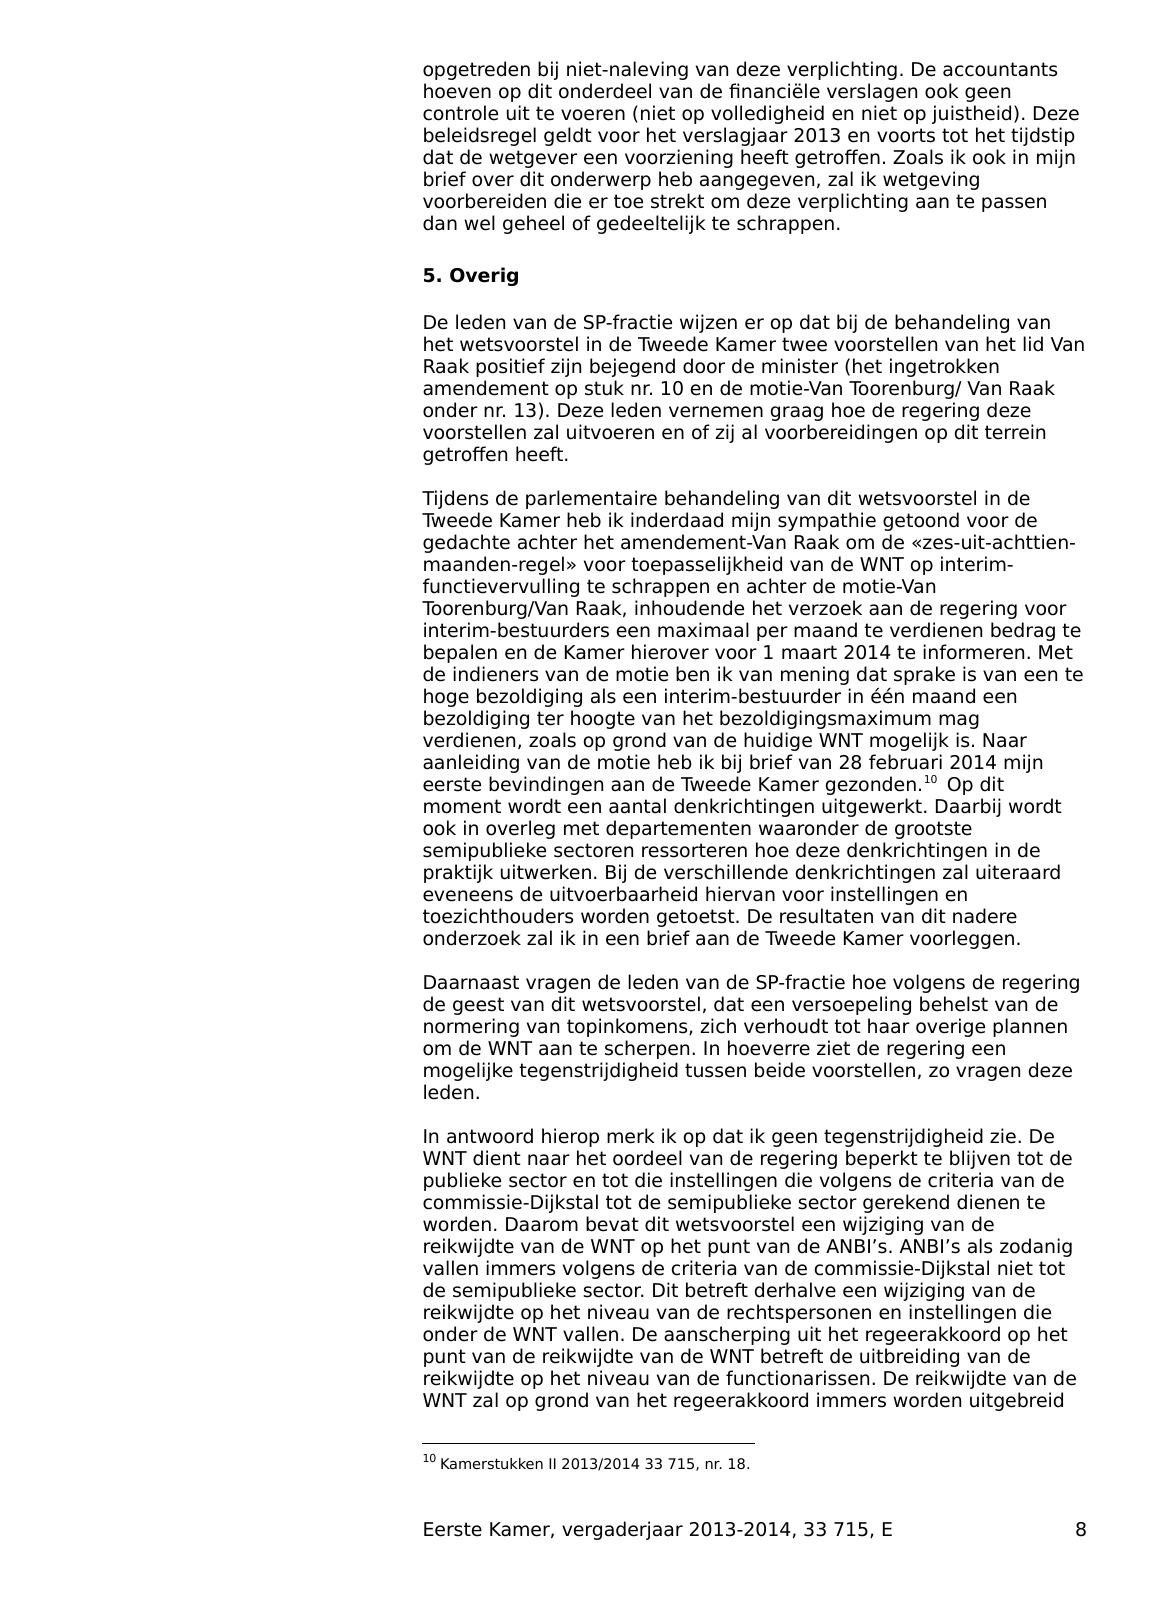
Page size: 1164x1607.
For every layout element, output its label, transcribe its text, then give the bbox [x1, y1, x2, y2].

text Tijdens de parlementaire behandeling van dit wetsvoorstel in de Tweede Kamer heb ik inderdaad mijn sympathie getoond voor de gedachte achter het amendement-Van Raak om de «zes-uit-achttien-maanden-regel» voor toepasselijkheid van de WNT op interim-functievervulling te schrappen en achter de motie-Van Toorenburg/Van Raak, inhoudende het verzoek aan de regering voor interim-bestuurders een maximaal per maand te verdienen bedrag te bepalen en de Kamer hierover voor 1 maart 2014 te informeren. Met de indieners van de motie ben ik van mening dat sprake is van een te hoge bezoldiging als een interim-bestuurder in één maand een bezoldiging ter hoogte van het bezoldigingsmaximum mag verdienen, zoals op grond van de huidige WNT mogelijk is. Naar aanleiding van de motie heb ik bij brief van 28 februari 2014 mijn eerste bevindingen aan de Tweede Kamer gezonden. Op dit moment wordt een aantal denkrichtingen uitgewerkt. Daarbij wordt ook in overleg met departementen waaronder de grootste semipublieke sectoren ressorteren hoe deze denkrichtingen in de praktijk uitwerken. Bij de verschillende denkrichtingen zal uiteraard eveneens de uitvoerbaarheid hiervan voor instellingen en toezichthouders worden getoetst. De resultaten van dit nadere onderzoek zal ik in een brief aan de Tweede Kamer voorleggen. [422, 488, 1087, 949]
text opgetreden bij niet-naleving van deze verplichting. De accountants hoeven op dit onderdeel van de financiële verslagen ook geen controle uit te voeren (niet op volledigheid en niet op juistheid). Deze beleidsregel geldt voor het verslagjaar 2013 en voorts tot het tijdstip dat de wetgever een voorziening heeft getroffen. Zoals ik ook in mijn brief over dit onderwerp heb aangegeven, zal ik wetgeving voorbereiden die er toe strekt om deze verplichting aan te passen dan wel geheel of gedeeltelijk te schrappen. [422, 59, 1087, 235]
subtitle 5. Overig [422, 265, 1087, 287]
text Daarnaast vragen de leden van de SP-fractie hoe volgens de regering de geest van dit wetsvoorstel, dat een versoepeling behelst van de normering van topinkomens, zich verhoudt tot haar overige plannen om de WNT aan te scherpen. In hoeverre ziet de regering een mogelijke tegenstrijdigheid tussen beide voorstellen, zo vragen deze leden. [422, 972, 1087, 1103]
text De leden van de SP-fractie wijzen er op dat bij de behandeling van het wetsvoorstel in de Tweede Kamer twee voorstellen van het lid Van Raak positief zijn bejegend door de minister (het ingetrokken amendement op stuk nr. 10 en de motie-Van Toorenburg/ Van Raak onder nr. 13). Deze leden vernemen graag hoe de regering deze voorstellen zal uitvoeren en of zij al voorbereidingen op dit terrein getroffen heeft. [422, 312, 1087, 466]
text In antwoord hierop merk ik op dat ik geen tegenstrijdigheid zie. De WNT dient naar het oordeel van de regering beperkt te blijven tot de publieke sector en tot die instellingen die volgens de criteria van de commissie-Dijkstal tot de semipublieke sector gerekend dienen te worden. Daarom bevat dit wetsvoorstel een wijziging van de reikwijdte van de WNT op het punt van de ANBI’s. ANBI’s als zodanig vallen immers volgens de criteria van de commissie-Dijkstal niet tot de semipublieke sector. Dit betreft derhalve een wijziging van de reikwijdte op het niveau van de rechtspersonen en instellingen die onder de WNT vallen. De aanscherping uit het regeerakkoord op het punt van de reikwijdte van de WNT betreft de uitbreiding van de reikwijdte op het niveau van de functionarissen. De reikwijdte van de WNT zal op grond van het regeerakkoord immers worden uitgebreid [422, 1126, 1087, 1411]
text Kamerstukken II 2013/2014 33 715, nr. 18. [422, 1452, 1087, 1474]
